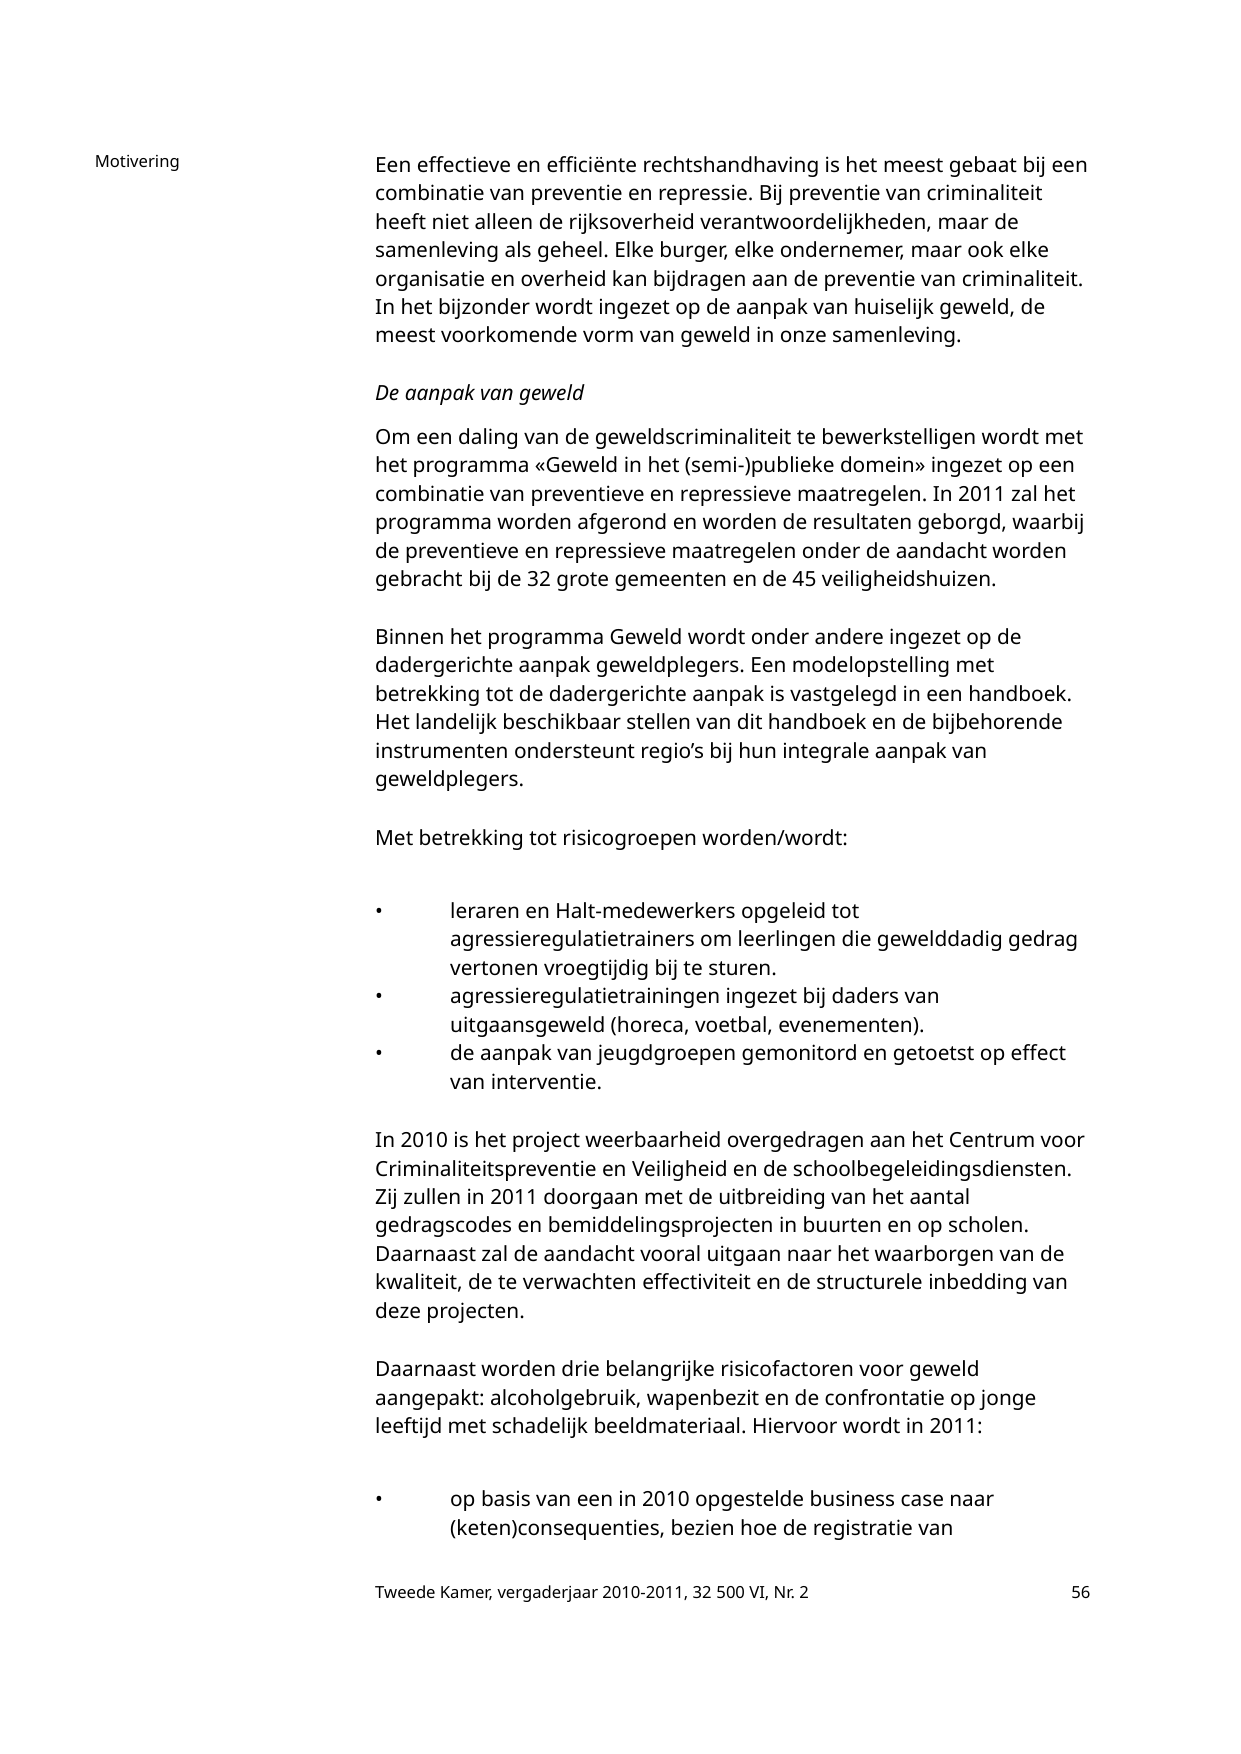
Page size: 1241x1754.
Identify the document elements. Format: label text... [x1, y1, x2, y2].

list op basis van een in 2010 opgestelde business case naar (keten)consequenties, bezien hoe de registratie van [375, 1484, 1090, 1541]
text Binnen het programma Geweld wordt onder andere ingezet op de dadergerichte aanpak geweldplegers. Een modelopstelling met betrekking tot de dadergerichte aanpak is vastgelegd in een handboek. Het landelijk beschikbaar stellen van dit handboek en de bijbehorende instrumenten ondersteunt regio’s bij hun integrale aanpak van geweldplegers. [375, 622, 1090, 793]
text De aanpak van geweld [375, 378, 1090, 407]
text Een effectieve en efficiënte rechtshandhaving is het meest gebaat bij een combinatie van preventie en repressie. Bij preventie van criminaliteit heeft niet alleen de rijksoverheid verantwoordelijkheden, maar de samenleving als geheel. Elke burger, elke ondernemer, maar ook elke organisatie en overheid kan bijdragen aan de preventie van criminaliteit. In het bijzonder wordt ingezet op de aanpak van huiselijk geweld, de meest voorkomende vorm van geweld in onze samenleving. [375, 150, 1090, 349]
text Motivering [94, 150, 328, 173]
list de aanpak van jeugdgroepen gemonitord en getoetst op effect van interventie. [375, 1038, 1090, 1095]
text Met betrekking tot risicogroepen worden/wordt: [375, 823, 1090, 851]
list leraren en Halt-medewerkers opgeleid tot agressieregulatietrainers om leerlingen die gewelddadig gedrag vertonen vroegtijdig bij te sturen. [375, 896, 1090, 981]
text Om een daling van de geweldscriminaliteit te bewerkstelligen wordt met het programma «Geweld in het (semi-)publieke domein» ingezet op een combinatie van preventieve en repressieve maatregelen. In 2011 zal het programma worden afgerond en worden de resultaten geborgd, waarbij de preventieve en repressieve maatregelen onder de aandacht worden gebracht bij de 32 grote gemeenten en de 45 veiligheidshuizen. [375, 422, 1090, 593]
text Daarnaast worden drie belangrijke risicofactoren voor geweld aangepakt: alcoholgebruik, wapenbezit en de confrontatie op jonge leeftijd met schadelijk beeldmateriaal. Hiervoor wordt in 2011: [375, 1354, 1090, 1439]
list agressieregulatietrainingen ingezet bij daders van uitgaansgeweld (horeca, voetbal, evenementen). [375, 981, 1090, 1038]
text In 2010 is het project weerbaarheid overgedragen aan het Centrum voor Criminaliteitspreventie en Veiligheid en de schoolbegeleidingsdiensten. Zij zullen in 2011 doorgaan met de uitbreiding van het aantal gedragscodes en bemiddelingsprojecten in buurten en op scholen. Daarnaast zal de aandacht vooral uitgaan naar het waarborgen van de kwaliteit, de te verwachten effectiviteit en de structurele inbedding van deze projecten. [375, 1125, 1090, 1324]
